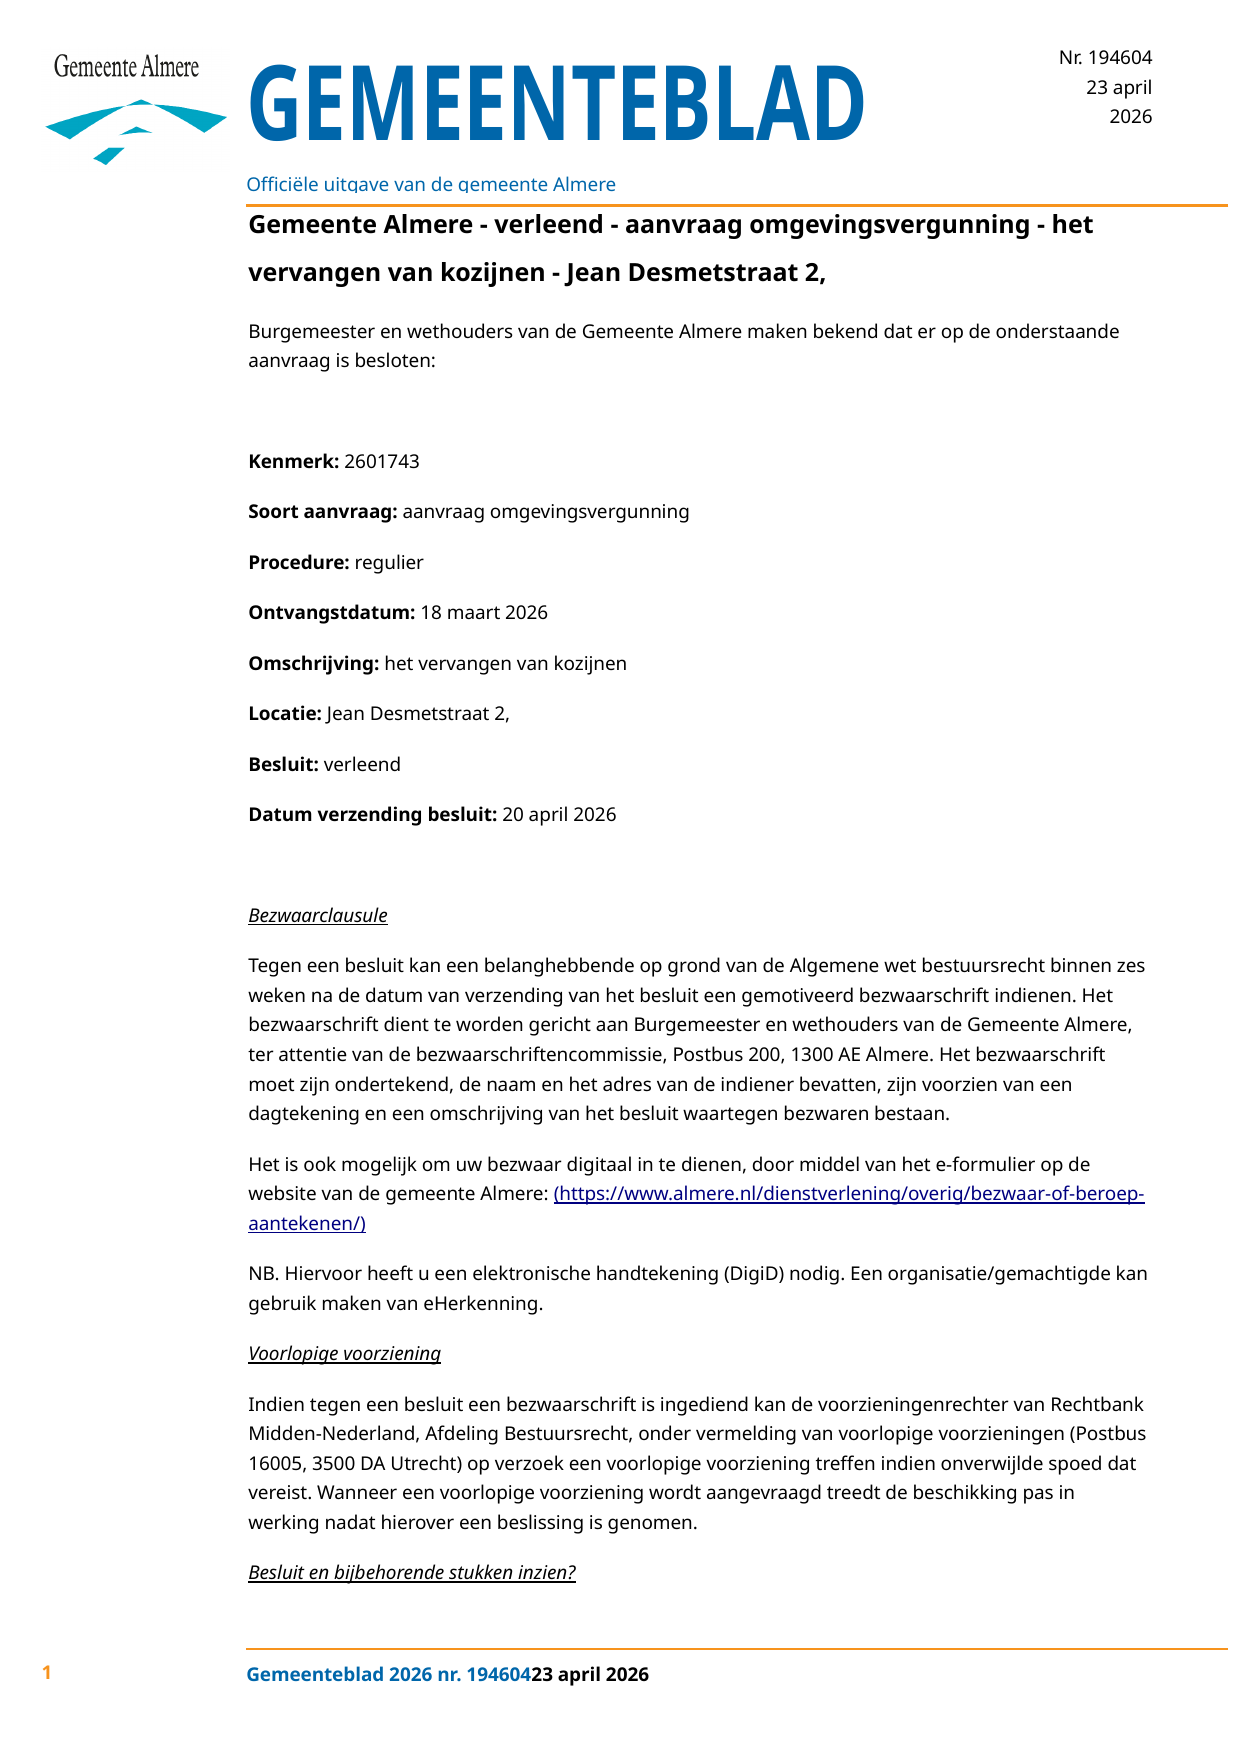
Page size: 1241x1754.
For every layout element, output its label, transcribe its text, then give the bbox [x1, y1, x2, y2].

text Ontvangstdatum: 18 maart 2026 [248, 599, 1152, 625]
text Soort aanvraag: aanvraag omgevingsvergunning [248, 499, 1152, 524]
text Gemeente Almere - verleend - aanvraag omgevingsvergunning - het vervangen van kozijnen - Jean Desmetstraat 2, [248, 207, 1152, 288]
text Besluit: verleend [248, 751, 1152, 777]
text Besluit en bijbehorende stukken inzien? [248, 1559, 1152, 1585]
text Datum verzending besluit: 20 april 2026 [248, 801, 1152, 827]
text Het is ook mogelijk om uw bezwaar digitaal in te dienen, door middel van het e-formulier op de website van de gemeente Almere: (https://www.almere.nl/dienstverlening/overig/bezwaar-of-beroep-aantekenen/) [248, 1151, 1152, 1236]
text Indien tegen een besluit een bezwaarschrift is ingediend kan de voorzieningenrechter van Rechtbank Midden-Nederland, Afdeling Bestuursrecht, onder vermelding van voorlopige voorzieningen (Postbus 16005, 3500 DA Utrecht) op verzoek een voorlopige voorziening treffen indien onverwijlde spoed dat vereist. Wanneer een voorlopige voorziening wordt aangevraagd treedt de beschikking pas in werking nadat hierover een beslissing is genomen. [248, 1391, 1152, 1535]
text Voorlopige voorziening [248, 1340, 1152, 1366]
text Burgemeester en wethouders van de Gemeente Almere maken bekend dat er op de onderstaande aanvraag is besloten: [248, 318, 1152, 373]
text Tegen een besluit kan een belanghebbende op grond van de Algemene wet bestuursrecht binnen zes weken na de datum van verzending van het besluit een gemotiveerd bezwaarschrift indienen. Het bezwaarschrift dient te worden gericht aan Burgemeester en wethouders van de Gemeente Almere, ter attentie van de bezwaarschriftencommissie, Postbus 200, 1300 AE Almere. Het bezwaarschrift moet zijn ondertekend, de naam en het adres van de indiener bevatten, zijn voorzien van een dagtekening en een omschrijving van het besluit waartegen bezwaren bestaan. [248, 952, 1152, 1126]
text NB. Hiervoor heeft u een elektronische handtekening (DigiD) nodig. Een organisatie/gemachtigde kan gebruik maken van eHerkenning. [248, 1260, 1152, 1316]
text Omschrijving: het vervangen van kozijnen [248, 650, 1152, 676]
picture [41, 47, 231, 172]
text Bezwaarclausule [248, 902, 1152, 928]
text Locatie: Jean Desmetstraat 2, [248, 700, 1152, 726]
text Procedure: regulier [248, 549, 1152, 575]
text Kenmerk: 2601743 [248, 448, 1152, 474]
